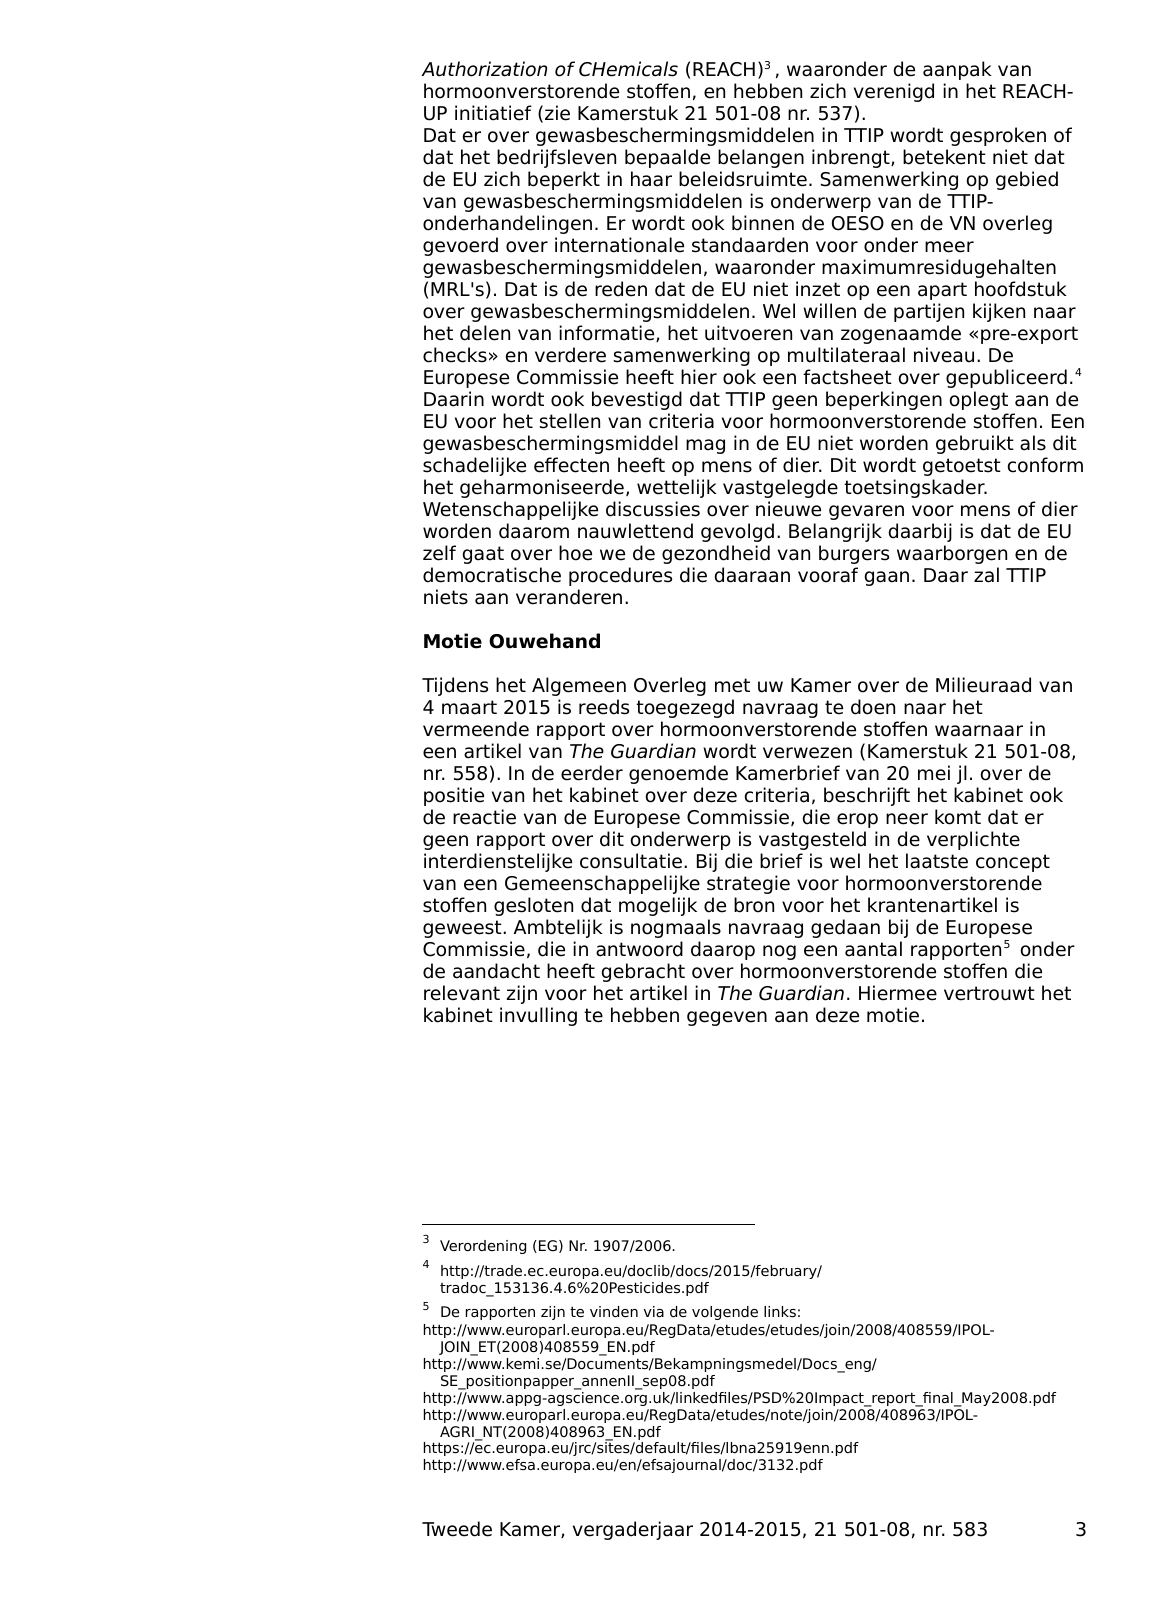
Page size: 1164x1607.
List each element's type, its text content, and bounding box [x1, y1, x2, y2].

text Verordening (EG) Nr. 1907/2006. [422, 1233, 1087, 1256]
text http://www.kemi.se/Documents/Bekampningsmedel/Docs_eng/SE_positionpapper_annenII_sep08.pdf [422, 1356, 1087, 1390]
text http://trade.ec.europa.eu/doclib/docs/2015/february/tradoc_153136.4.6%20Pesticides.pdf [422, 1258, 1087, 1297]
subtitle Motie Ouwehand [422, 631, 1087, 653]
text De rapporten zijn te vinden via de volgende links: [422, 1300, 1087, 1322]
text Authorization of CHemicals (REACH), waaronder de aanpak van hormoonverstorende stoffen, en hebben zich verenigd in het REACH-UP initiatief (zie Kamerstuk 21 501-08 nr. 537). [422, 59, 1087, 125]
text http://www.appg-agscience.org.uk/linkedfiles/PSD%20Impact_report_final_May2008.pdf [422, 1390, 1087, 1407]
text http://www.europarl.europa.eu/RegData/etudes/etudes/join/2008/408559/IPOL-JOIN_ET(2008)408559_EN.pdf [422, 1322, 1087, 1356]
text http://www.europarl.europa.eu/RegData/etudes/note/join/2008/408963/IPOL-AGRI_NT(2008)408963_EN.pdf [422, 1407, 1087, 1441]
text http://www.efsa.europa.eu/en/efsajournal/doc/3132.pdf [422, 1457, 1087, 1474]
text Dat er over gewasbeschermingsmiddelen in TTIP wordt gesproken of dat het bedrijfsleven bepaalde belangen inbrengt, betekent niet dat de EU zich beperkt in haar beleidsruimte. Samenwerking op gebied van gewasbeschermingsmiddelen is onderwerp van de TTIP-onderhandelingen. Er wordt ook binnen de OESO en de VN overleg gevoerd over internationale standaarden voor onder meer gewasbeschermingsmiddelen, waaronder maximumresidugehalten (MRL's). Dat is de reden dat de EU niet inzet op een apart hoofdstuk over gewasbeschermingsmiddelen. Wel willen de partijen kijken naar het delen van informatie, het uitvoeren van zogenaamde «pre-export checks» en verdere samenwerking op multilateraal niveau. De Europese Commissie heeft hier ook een factsheet over gepubliceerd. Daarin wordt ook bevestigd dat TTIP geen beperkingen oplegt aan de EU voor het stellen van criteria voor hormoonverstorende stoffen. Een gewasbeschermingsmiddel mag in de EU niet worden gebruikt als dit schadelijke effecten heeft op mens of dier. Dit wordt getoetst conform het geharmoniseerde, wettelijk vastgelegde toetsingskader. Wetenschappelijke discussies over nieuwe gevaren voor mens of dier worden daarom nauwlettend gevolgd. Belangrijk daarbij is dat de EU zelf gaat over hoe we de gezondheid van burgers waarborgen en de democratische procedures die daaraan vooraf gaan. Daar zal TTIP niets aan veranderen. [422, 125, 1087, 608]
text Tijdens het Algemeen Overleg met uw Kamer over de Milieuraad van 4 maart 2015 is reeds toegezegd navraag te doen naar het vermeende rapport over hormoonverstorende stoffen waarnaar in een artikel van The Guardian wordt verwezen (Kamerstuk 21 501-08, nr. 558). In de eerder genoemde Kamerbrief van 20 mei jl. over de positie van het kabinet over deze criteria, beschrijft het kabinet ook de reactie van de Europese Commissie, die erop neer komt dat er geen rapport over dit onderwerp is vastgesteld in de verplichte interdienstelijke consultatie. Bij die brief is wel het laatste concept van een Gemeenschappelijke strategie voor hormoonverstorende stoffen gesloten dat mogelijk de bron voor het krantenartikel is geweest. Ambtelijk is nogmaals navraag gedaan bij de Europese Commissie, die in antwoord daarop nog een aantal rapporten onder de aandacht heeft gebracht over hormoonverstorende stoffen die relevant zijn voor het artikel in The Guardian. Hiermee vertrouwt het kabinet invulling te hebben gegeven aan deze motie. [422, 675, 1087, 1027]
text https://ec.europa.eu/jrc/sites/default/files/lbna25919enn.pdf [422, 1441, 1087, 1457]
